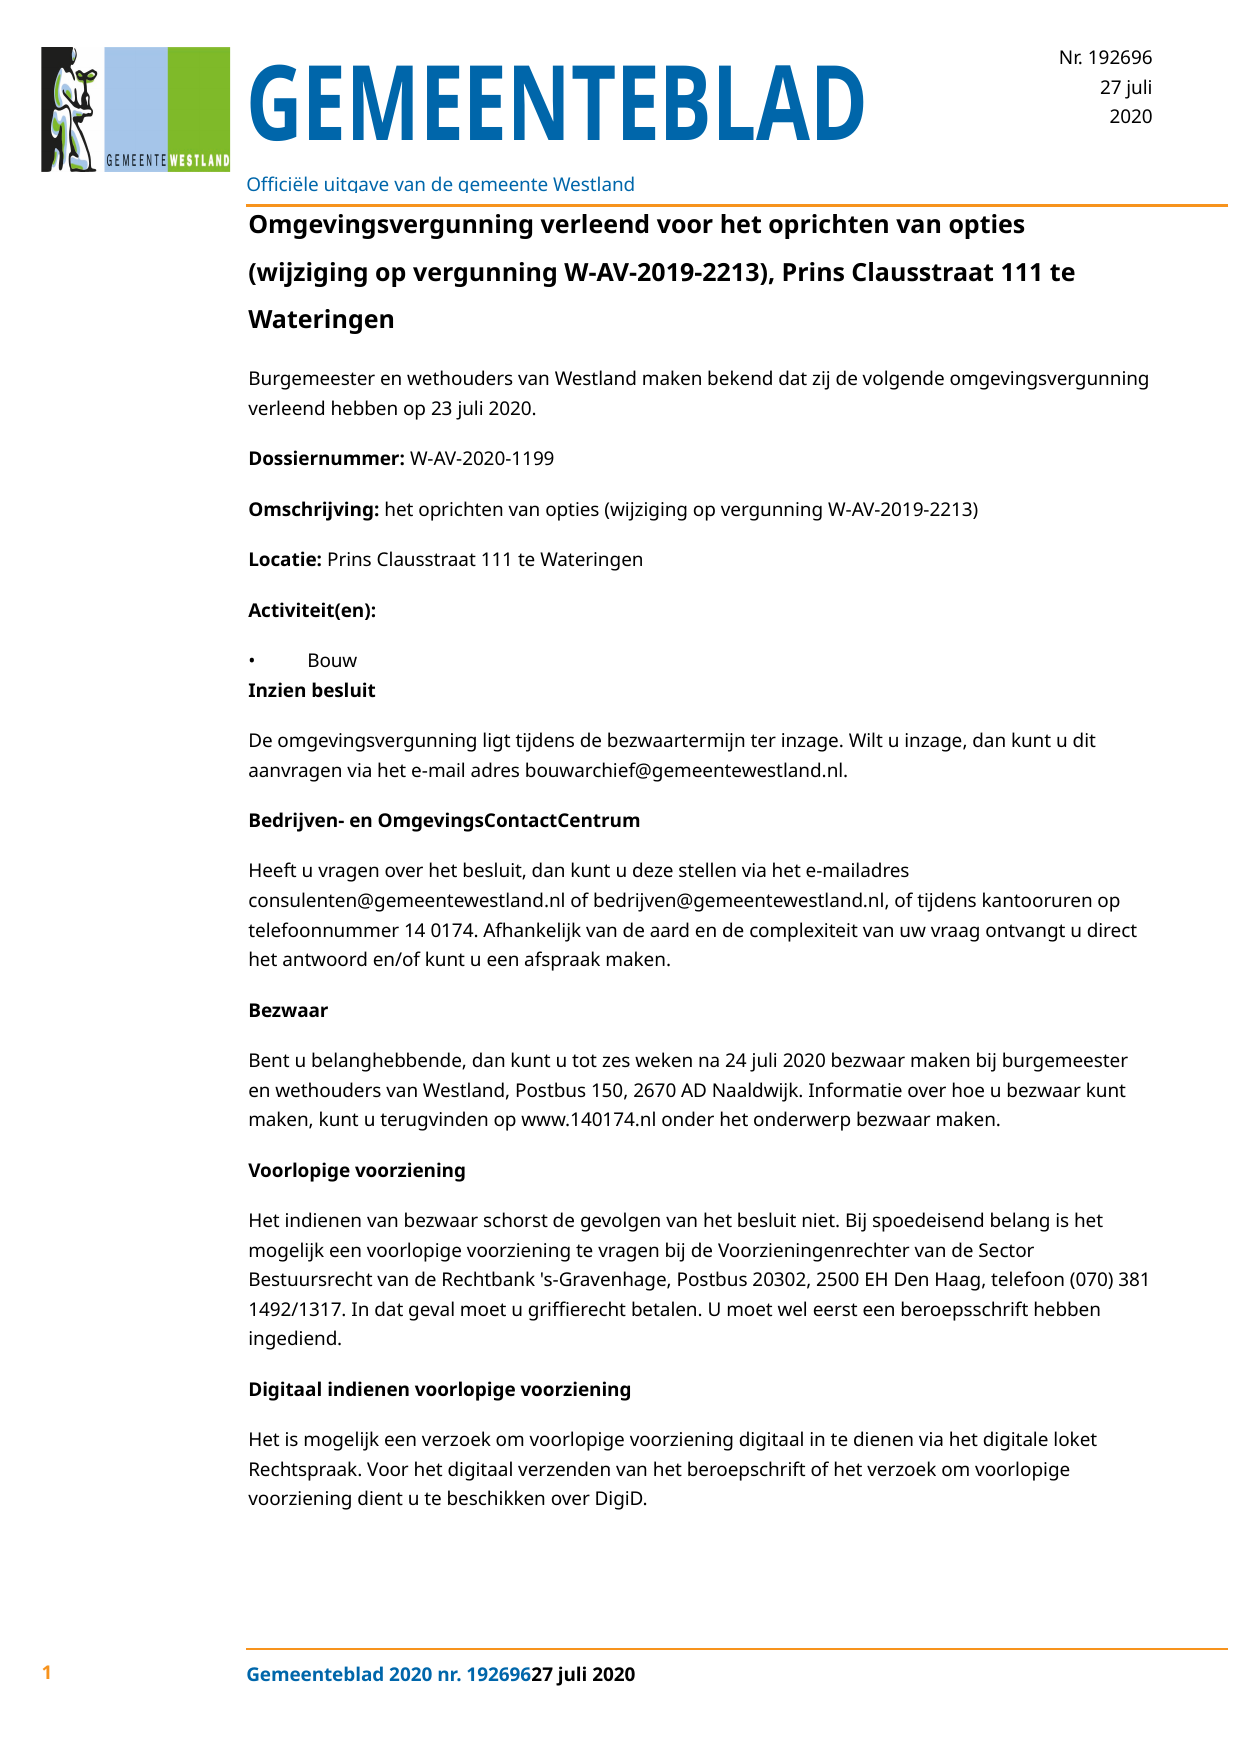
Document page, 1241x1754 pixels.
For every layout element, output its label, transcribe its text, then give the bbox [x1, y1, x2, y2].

text Digitaal indienen voorlopige voorziening [248, 1376, 1152, 1402]
text De omgevingsvergunning ligt tijdens de bezwaartermijn ter inzage. Wilt u inzage, dan kunt u dit aanvragen via het e-mail adres bouwarchief@gemeentewestland.nl. [248, 727, 1152, 782]
text Locatie: Prins Clausstraat 111 te Wateringen [248, 546, 1152, 572]
text Omschrijving: het oprichten van opties (wijziging op vergunning W-AV-2019-2213) [248, 496, 1152, 522]
text Activiteit(en): [248, 597, 1152, 622]
text Omgevingsvergunning verleend voor het oprichten van opties (wijziging op vergunning W-AV-2019-2213), Prins Clausstraat 111 te Wateringen [248, 207, 1152, 336]
text Bent u belanghebbende, dan kunt u tot zes weken na 24 juli 2020 bezwaar maken bij burgemeester en wethouders van Westland, Postbus 150, 2670 AD Naaldwijk. Informatie over hoe u bezwaar kunt maken, kunt u terugvinden op www.140174.nl onder het onderwerp bezwaar maken. [248, 1047, 1152, 1132]
text Inzien besluit [248, 677, 1152, 702]
text Heeft u vragen over het besluit, dan kunt u deze stellen via het e-mailadres consulenten@gemeentewestland.nl of bedrijven@gemeentewestland.nl, of tijdens kantooruren op telefoonnummer 14 0174. Afhankelijk van de aard en de complexiteit van uw vraag ontvangt u direct het antwoord en/of kunt u een afspraak maken. [248, 858, 1152, 972]
text Burgemeester en wethouders van Westland maken bekend dat zij de volgende omgevingsvergunning verleend hebben op 23 juli 2020. [248, 366, 1152, 421]
text Bedrijven- en OmgevingsContactCentrum [248, 807, 1152, 833]
text Voorlopige voorziening [248, 1157, 1152, 1182]
list Bouw [248, 647, 1152, 673]
text Bezwaar [248, 997, 1152, 1022]
text Dossiernummer: W-AV-2020-1199 [248, 446, 1152, 471]
picture [41, 47, 231, 172]
text Het indienen van bezwaar schorst de gevolgen van het besluit niet. Bij spoedeisend belang is het mogelijk een voorlopige voorziening te vragen bij de Voorzieningenrechter van de Sector Bestuursrecht van de Rechtbank 's-Gravenhage, Postbus 20302, 2500 EH Den Haag, telefoon (070) 381 1492/1317. In dat geval moet u griffierecht betalen. U moet wel eerst een beroepsschrift hebben ingediend. [248, 1207, 1152, 1351]
text Het is mogelijk een verzoek om voorlopige voorziening digitaal in te dienen via het digitale loket Rechtspraak. Voor het digitaal verzenden van het beroepschrift of het verzoek om voorlopige voorziening dient u te beschikken over DigiD. [248, 1426, 1152, 1511]
